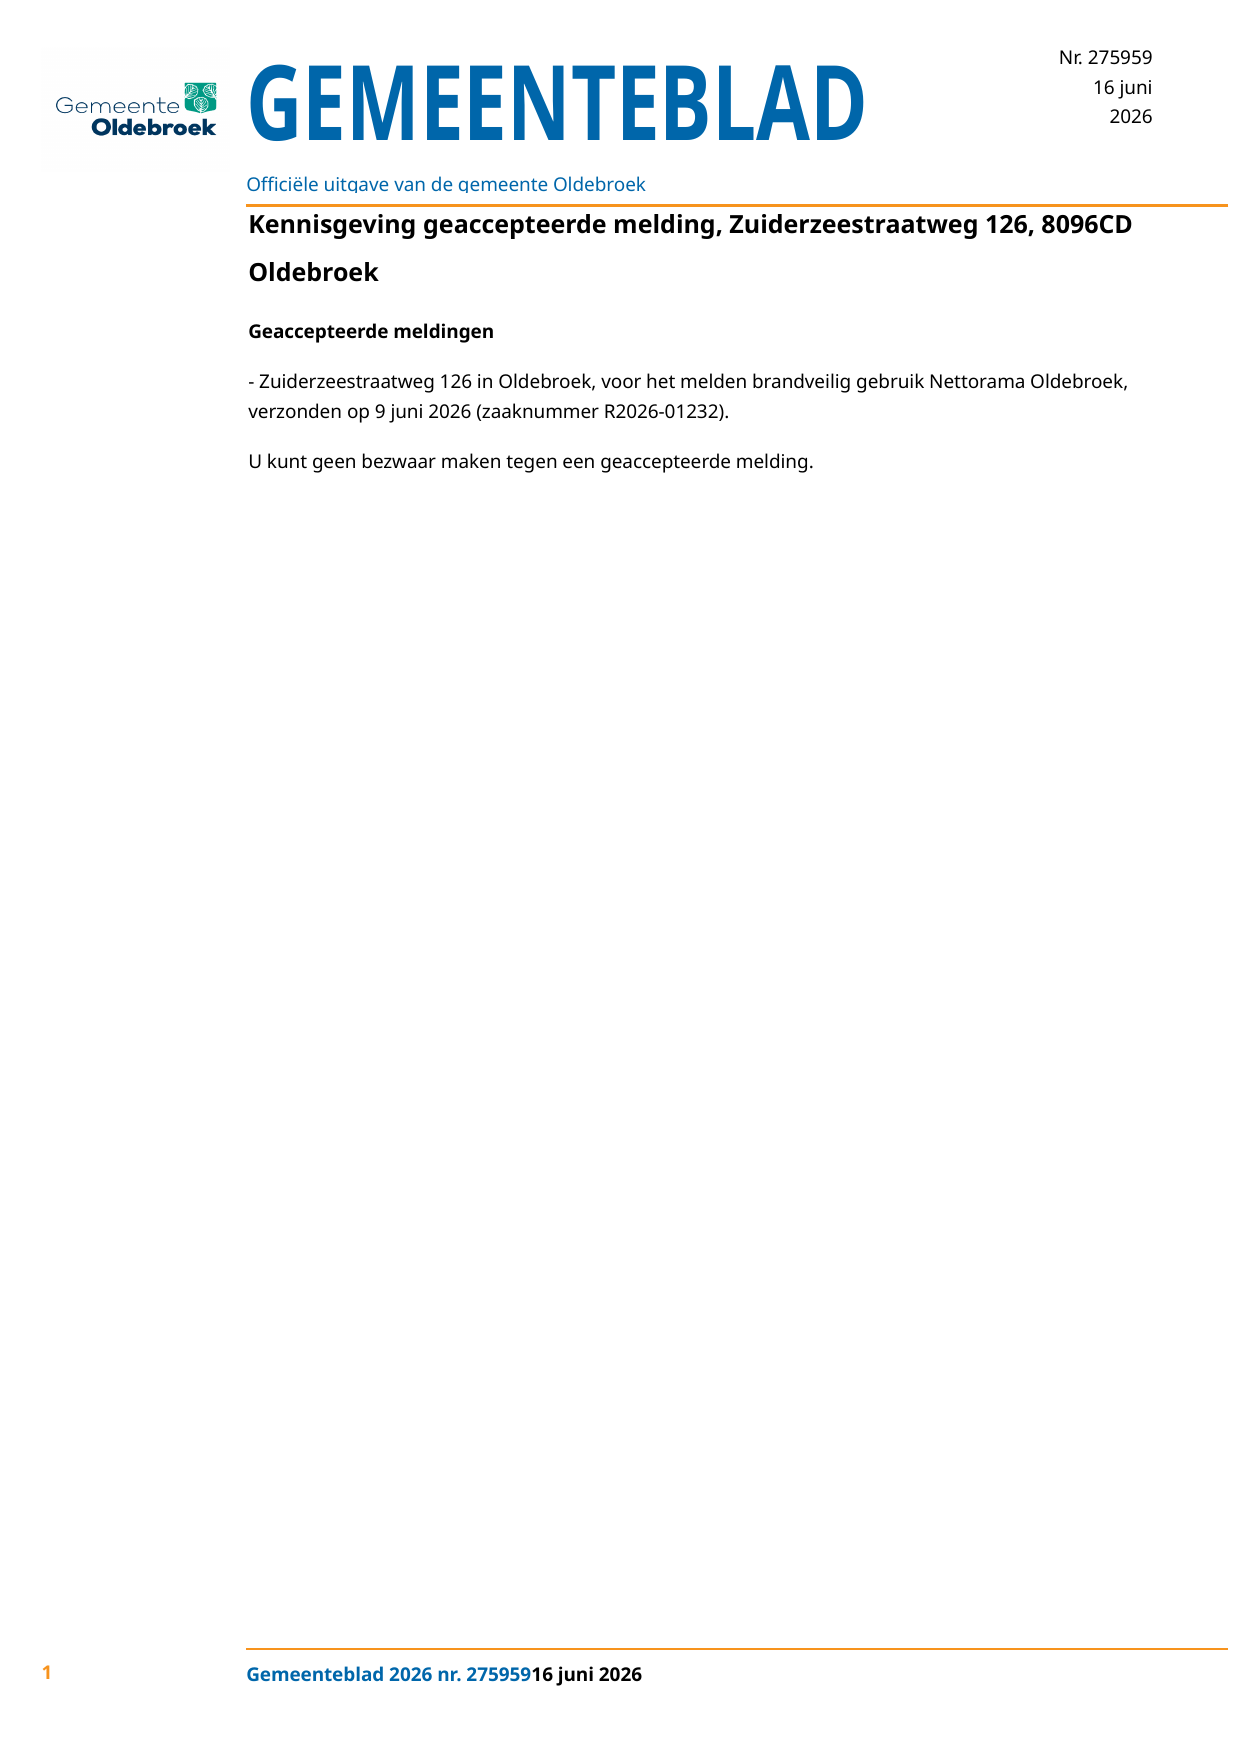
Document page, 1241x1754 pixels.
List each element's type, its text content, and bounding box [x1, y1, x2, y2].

text U kunt geen bezwaar maken tegen een geaccepteerde melding. [248, 448, 1152, 474]
text Kennisgeving geaccepteerde melding, Zuiderzeestraatweg 126, 8096CD Oldebroek [248, 207, 1152, 288]
text Geaccepteerde meldingen [248, 318, 1152, 344]
picture [41, 47, 231, 172]
text - Zuiderzeestraatweg 126 in Oldebroek, voor het melden brandveilig gebruik Nettorama Oldebroek, verzonden op 9 juni 2026 (zaaknummer R2026-01232). [248, 368, 1152, 424]
